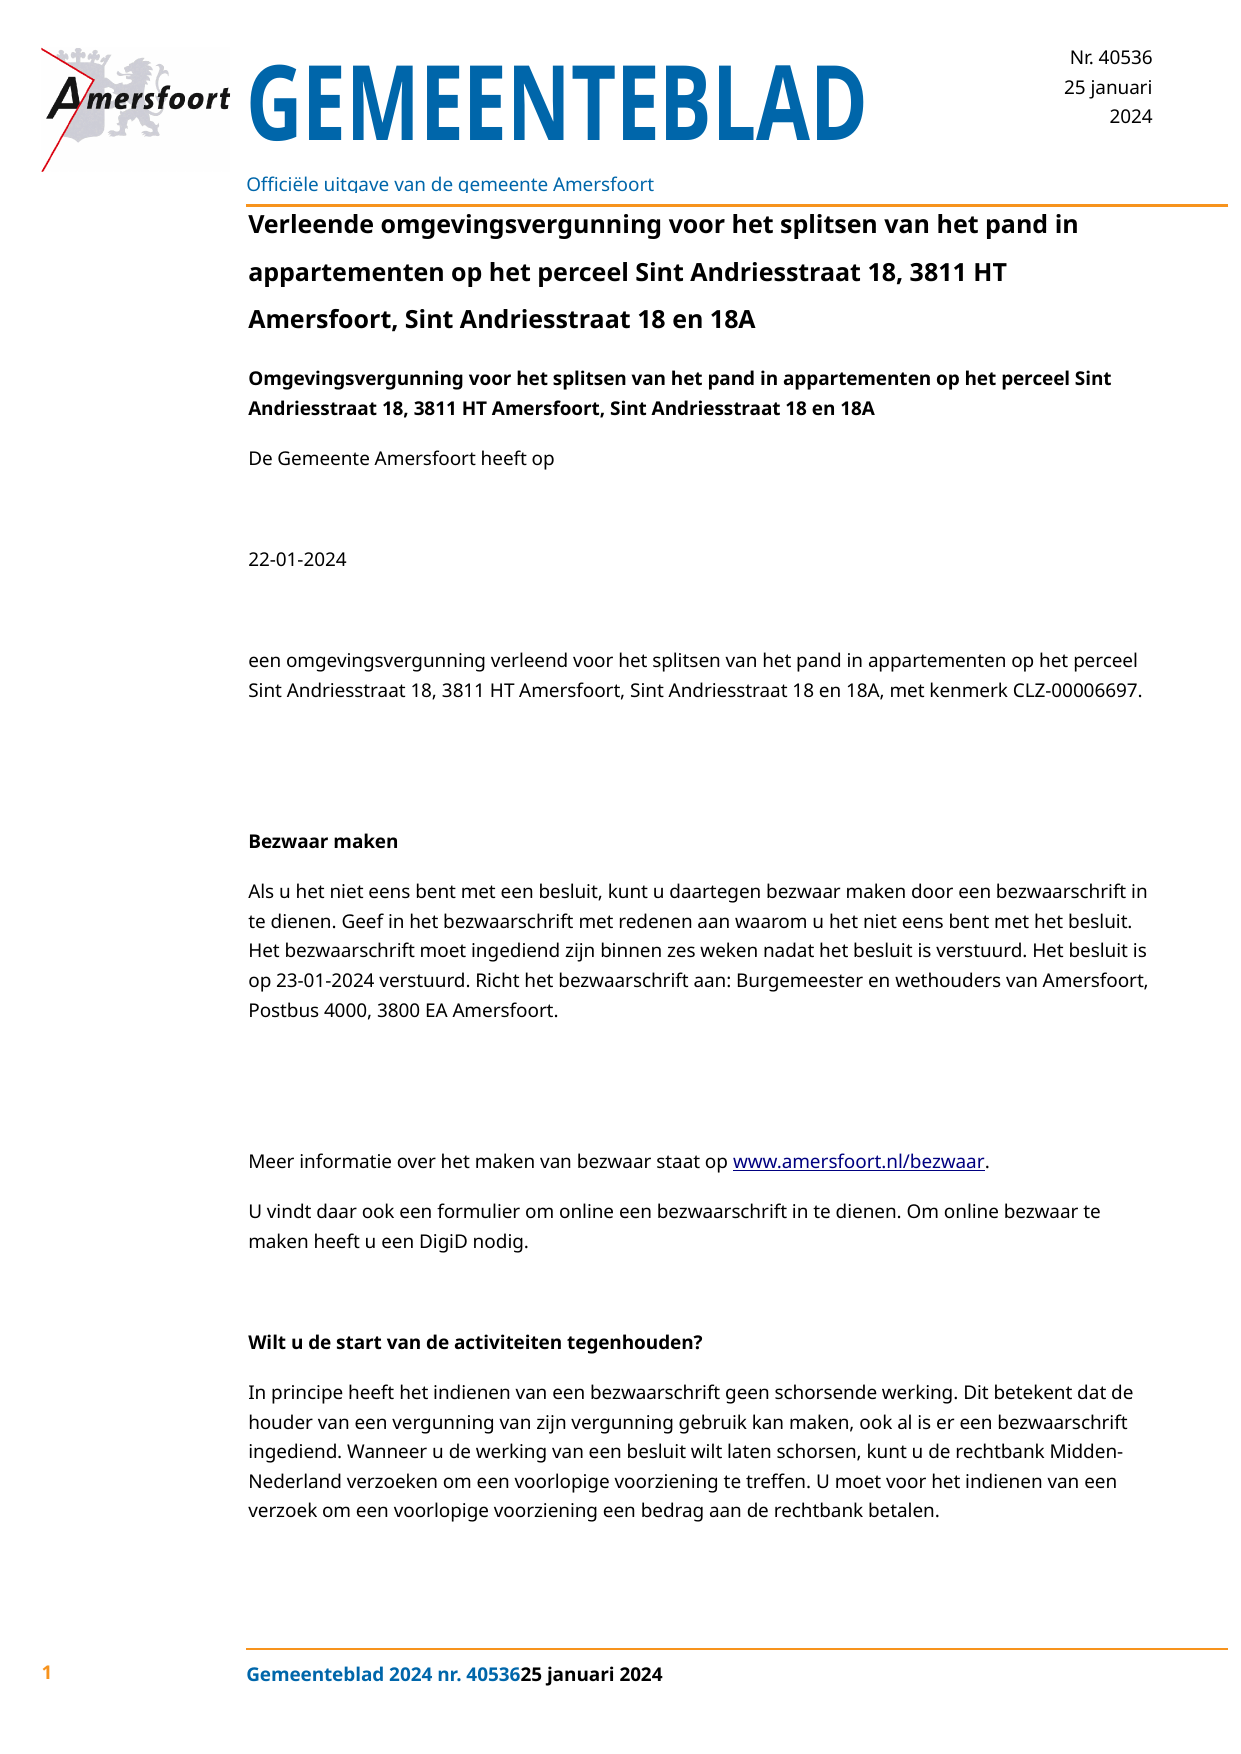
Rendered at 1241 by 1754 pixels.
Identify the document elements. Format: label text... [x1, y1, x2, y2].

text Als u het niet eens bent met een besluit, kunt u daartegen bezwaar maken door een bezwaarschrift in te dienen. Geef in het bezwaarschrift met redenen aan waarom u het niet eens bent met het besluit. Het bezwaarschrift moet ingediend zijn binnen zes weken nadat het besluit is verstuurd. Het besluit is op 23-01-2024 verstuurd. Richt het bezwaarschrift aan: Burgemeester en wethouders van Amersfoort, Postbus 4000, 3800 EA Amersfoort. [248, 878, 1152, 1022]
text Meer informatie over het maken van bezwaar staat op www.amersfoort.nl/bezwaar. [248, 1148, 1152, 1174]
text Omgevingsvergunning voor het splitsen van het pand in appartementen op het perceel Sint Andriesstraat 18, 3811 HT Amersfoort, Sint Andriesstraat 18 en 18A [248, 366, 1152, 421]
text De Gemeente Amersfoort heeft op [248, 446, 1152, 471]
text Verleende omgevingsvergunning voor het splitsen van het pand in appartementen op het perceel Sint Andriesstraat 18, 3811 HT Amersfoort, Sint Andriesstraat 18 en 18A [248, 207, 1152, 336]
text een omgevingsvergunning verleend voor het splitsen van het pand in appartementen op het perceel Sint Andriesstraat 18, 3811 HT Amersfoort, Sint Andriesstraat 18 en 18A, met kenmerk CLZ-00006697. [248, 647, 1152, 702]
text Bezwaar maken [248, 828, 1152, 854]
text In principe heeft het indienen van een bezwaarschrift geen schorsende werking. Dit betekent dat de houder van een vergunning van zijn vergunning gebruik kan maken, ook al is er een bezwaarschrift ingediend. Wanneer u de werking van een besluit wilt laten schorsen, kunt u de rechtbank Midden-Nederland verzoeken om een voorlopige voorziening te treffen. U moet voor het indienen van een verzoek om een voorlopige voorziening een bedrag aan de rechtbank betalen. [248, 1379, 1152, 1523]
text 22-01-2024 [248, 546, 1152, 572]
picture [41, 47, 231, 172]
text U vindt daar ook een formulier om online een bezwaarschrift in te dienen. Om online bezwaar te maken heeft u een DigiD nodig. [248, 1198, 1152, 1254]
text Wilt u de start van de activiteiten tegenhouden? [248, 1329, 1152, 1354]
